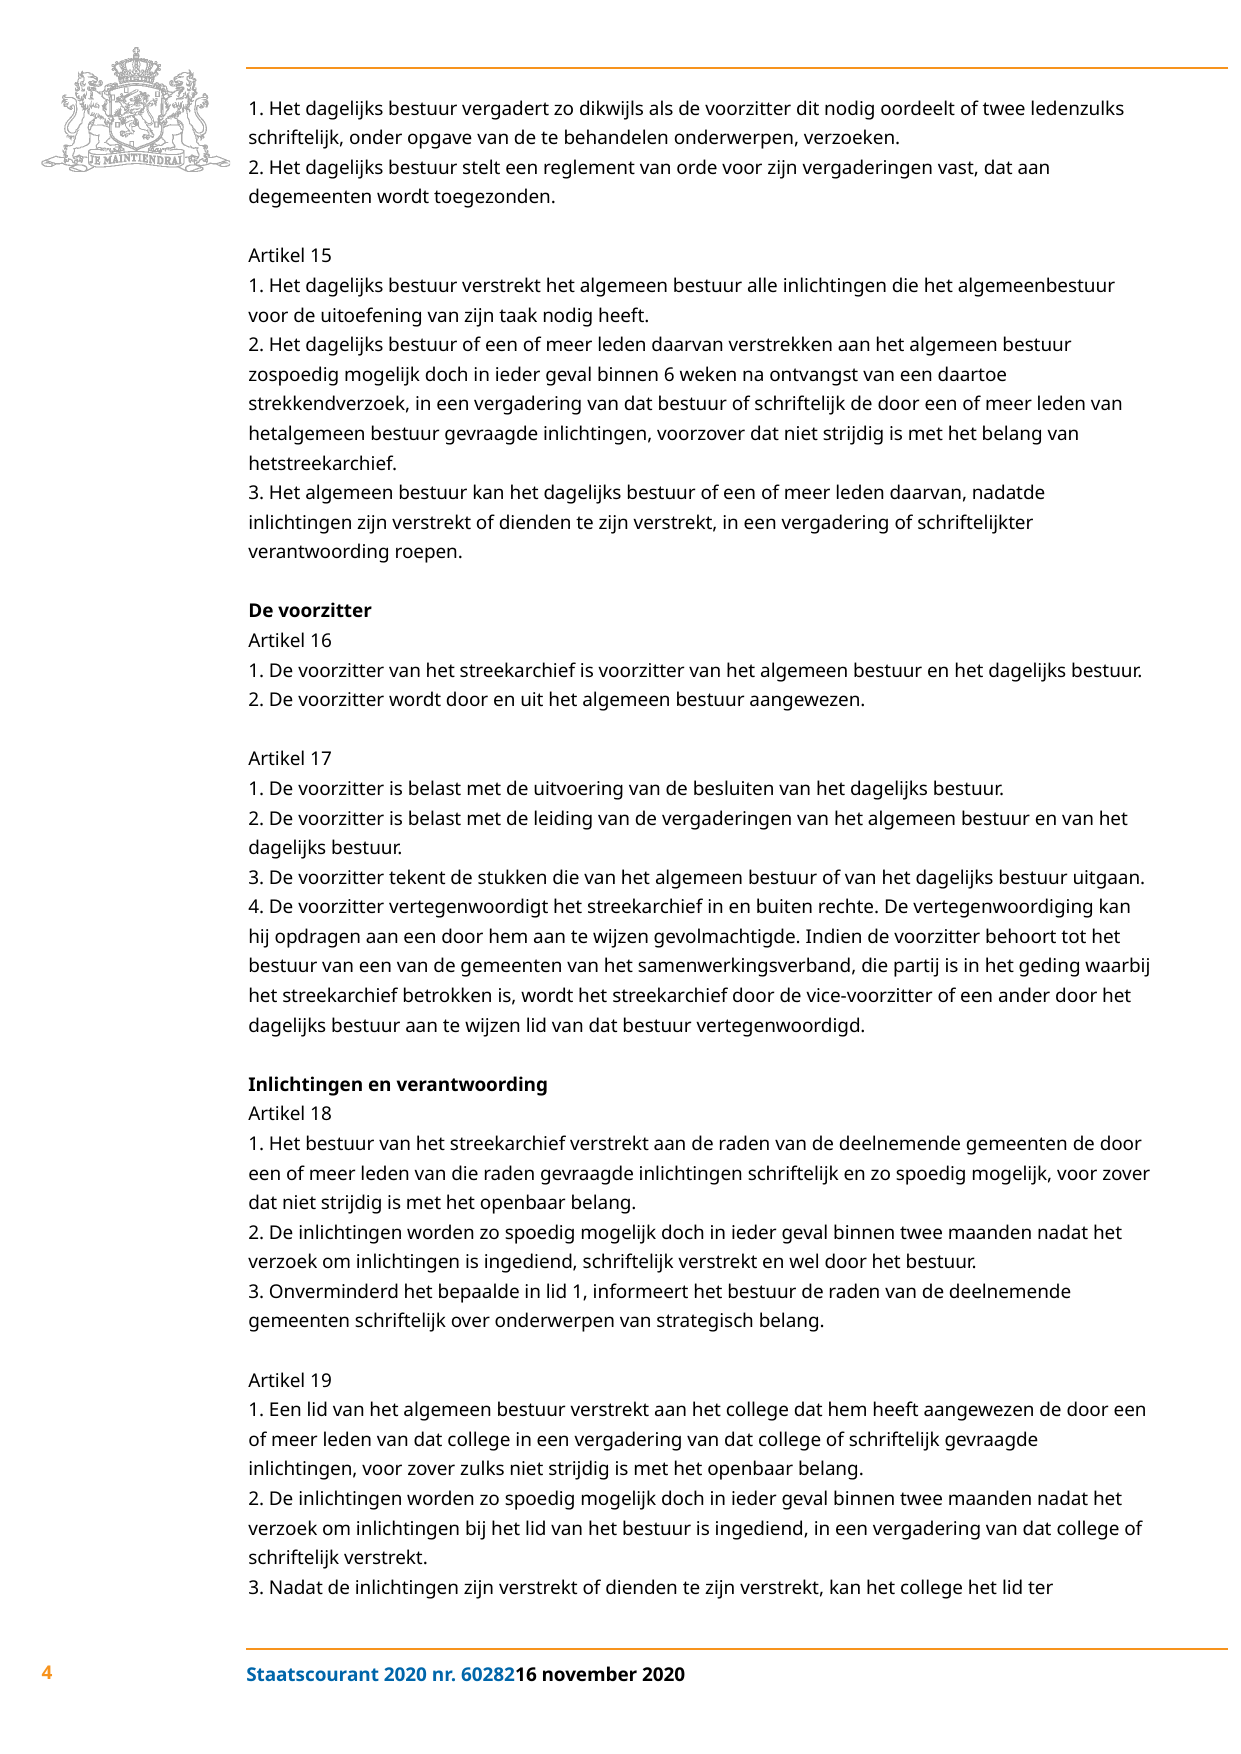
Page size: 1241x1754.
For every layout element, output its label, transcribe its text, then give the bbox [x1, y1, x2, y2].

text 2. Het dagelijks bestuur of een of meer leden daarvan verstrekken aan het algemeen bestuur zospoedig mogelijk doch in ieder geval binnen 6 weken na ontvangst van een daartoe strekkendverzoek, in een vergadering van dat bestuur of schriftelijk de door een of meer leden van hetalgemeen bestuur gevraagde inlichtingen, voorzover dat niet strijdig is met het belang van hetstreekarchief. [248, 331, 1152, 476]
text 2. Het dagelijks bestuur stelt een reglement van orde voor zijn vergaderingen vast, dat aan degemeenten wordt toegezonden. [248, 154, 1152, 209]
text 3. De voorzitter tekent de stukken die van het algemeen bestuur of van het dagelijks bestuur uitgaan. [248, 864, 1152, 890]
text 2. De inlichtingen worden zo spoedig mogelijk doch in ieder geval binnen twee maanden nadat het verzoek om inlichtingen is ingediend, schriftelijk verstrekt en wel door het bestuur. [248, 1219, 1152, 1274]
picture [41, 47, 231, 172]
text 3. Onverminderd het bepaalde in lid 1, informeert het bestuur de raden van de deelnemende gemeenten schriftelijk over onderwerpen van strategisch belang. [248, 1278, 1152, 1333]
text 1. De voorzitter is belast met de uitvoering van de besluiten van het dagelijks bestuur. [248, 775, 1152, 801]
text De voorzitter [248, 598, 1152, 623]
text 2. De inlichtingen worden zo spoedig mogelijk doch in ieder geval binnen twee maanden nadat het verzoek om inlichtingen bij het lid van het bestuur is ingediend, in een vergadering van dat college of schriftelijk verstrekt. [248, 1485, 1152, 1570]
text 2. De voorzitter is belast met de leiding van de vergaderingen van het algemeen bestuur en van het dagelijks bestuur. [248, 805, 1152, 860]
text Artikel 17 [248, 746, 1152, 771]
text 1. Het dagelijks bestuur verstrekt het algemeen bestuur alle inlichtingen die het algemeenbestuur voor de uitoefening van zijn taak nodig heeft. [248, 272, 1152, 328]
text 1. De voorzitter van het streekarchief is voorzitter van het algemeen bestuur en het dagelijks bestuur. [248, 657, 1152, 683]
text 3. Het algemeen bestuur kan het dagelijks bestuur of een of meer leden daarvan, nadatde inlichtingen zijn verstrekt of dienden te zijn verstrekt, in een vergadering of schriftelijkter verantwoording roepen. [248, 479, 1152, 564]
text Artikel 15 [248, 243, 1152, 268]
text 2. De voorzitter wordt door en uit het algemeen bestuur aangewezen. [248, 686, 1152, 712]
text Artikel 18 [248, 1101, 1152, 1126]
text Artikel 19 [248, 1367, 1152, 1393]
text 3. Nadat de inlichtingen zijn verstrekt of dienden te zijn verstrekt, kan het college het lid ter [248, 1574, 1152, 1600]
text Inlichtingen en verantwoording [248, 1071, 1152, 1097]
text Artikel 16 [248, 627, 1152, 653]
text 1. Een lid van het algemeen bestuur verstrekt aan het college dat hem heeft aangewezen de door een of meer leden van dat college in een vergadering van dat college of schriftelijk gevraagde inlichtingen, voor zover zulks niet strijdig is met het openbaar belang. [248, 1396, 1152, 1481]
text 1. Het bestuur van het streekarchief verstrekt aan de raden van de deelnemende gemeenten de door een of meer leden van die raden gevraagde inlichtingen schriftelijk en zo spoedig mogelijk, voor zover dat niet strijdig is met het openbaar belang. [248, 1130, 1152, 1215]
text 1. Het dagelijks bestuur vergadert zo dikwijls als de voorzitter dit nodig oordeelt of twee ledenzulks schriftelijk, onder opgave van de te behandelen onderwerpen, verzoeken. [248, 95, 1152, 150]
text 4. De voorzitter vertegenwoordigt het streekarchief in en buiten rechte. De vertegenwoordiging kan hij opdragen aan een door hem aan te wijzen gevolmachtigde. Indien de voorzitter behoort tot het bestuur van een van de gemeenten van het samenwerkingsverband, die partij is in het geding waarbij het streekarchief betrokken is, wordt het streekarchief door de vice-voorzitter of een ander door het dagelijks bestuur aan te wijzen lid van dat bestuur vertegenwoordigd. [248, 893, 1152, 1038]
